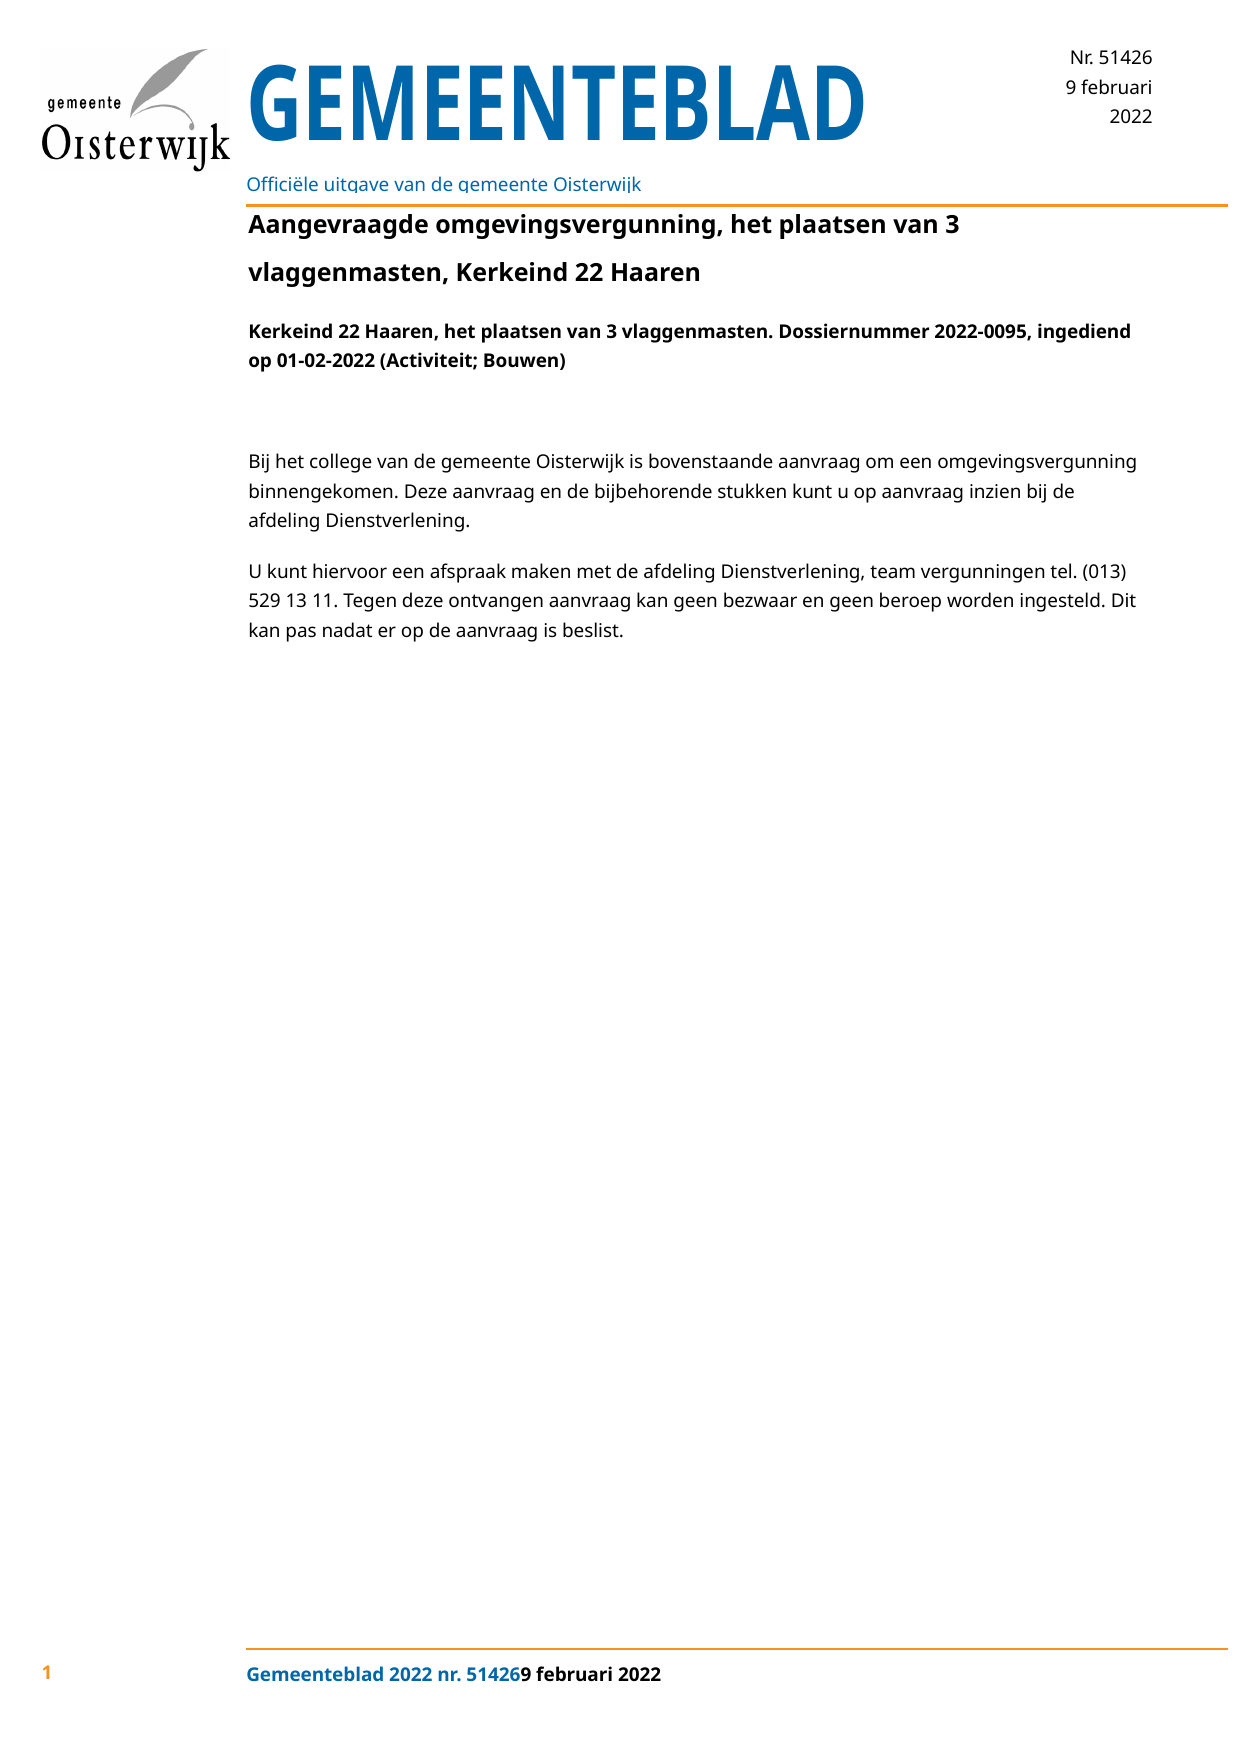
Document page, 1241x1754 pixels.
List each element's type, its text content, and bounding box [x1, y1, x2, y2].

text Bij het college van de gemeente Oisterwijk is bovenstaande aanvraag om een omgevingsvergunning binnengekomen. Deze aanvraag en de bijbehorende stukken kunt u op aanvraag inzien bij de afdeling Dienstverlening. [248, 448, 1152, 533]
text Kerkeind 22 Haaren, het plaatsen van 3 vlaggenmasten. Dossiernummer 2022-0095, ingediend op 01-02-2022 (Activiteit; Bouwen) [248, 318, 1152, 373]
text U kunt hiervoor een afspraak maken met de afdeling Dienstverlening, team vergunningen tel. (013) 529 13 11. Tegen deze ontvangen aanvraag kan geen bezwaar en geen beroep worden ingesteld. Dit kan pas nadat er op de aanvraag is beslist. [248, 558, 1152, 643]
text Aangevraagde omgevingsvergunning, het plaatsen van 3 vlaggenmasten, Kerkeind 22 Haaren [248, 207, 1152, 288]
picture [41, 47, 231, 172]
